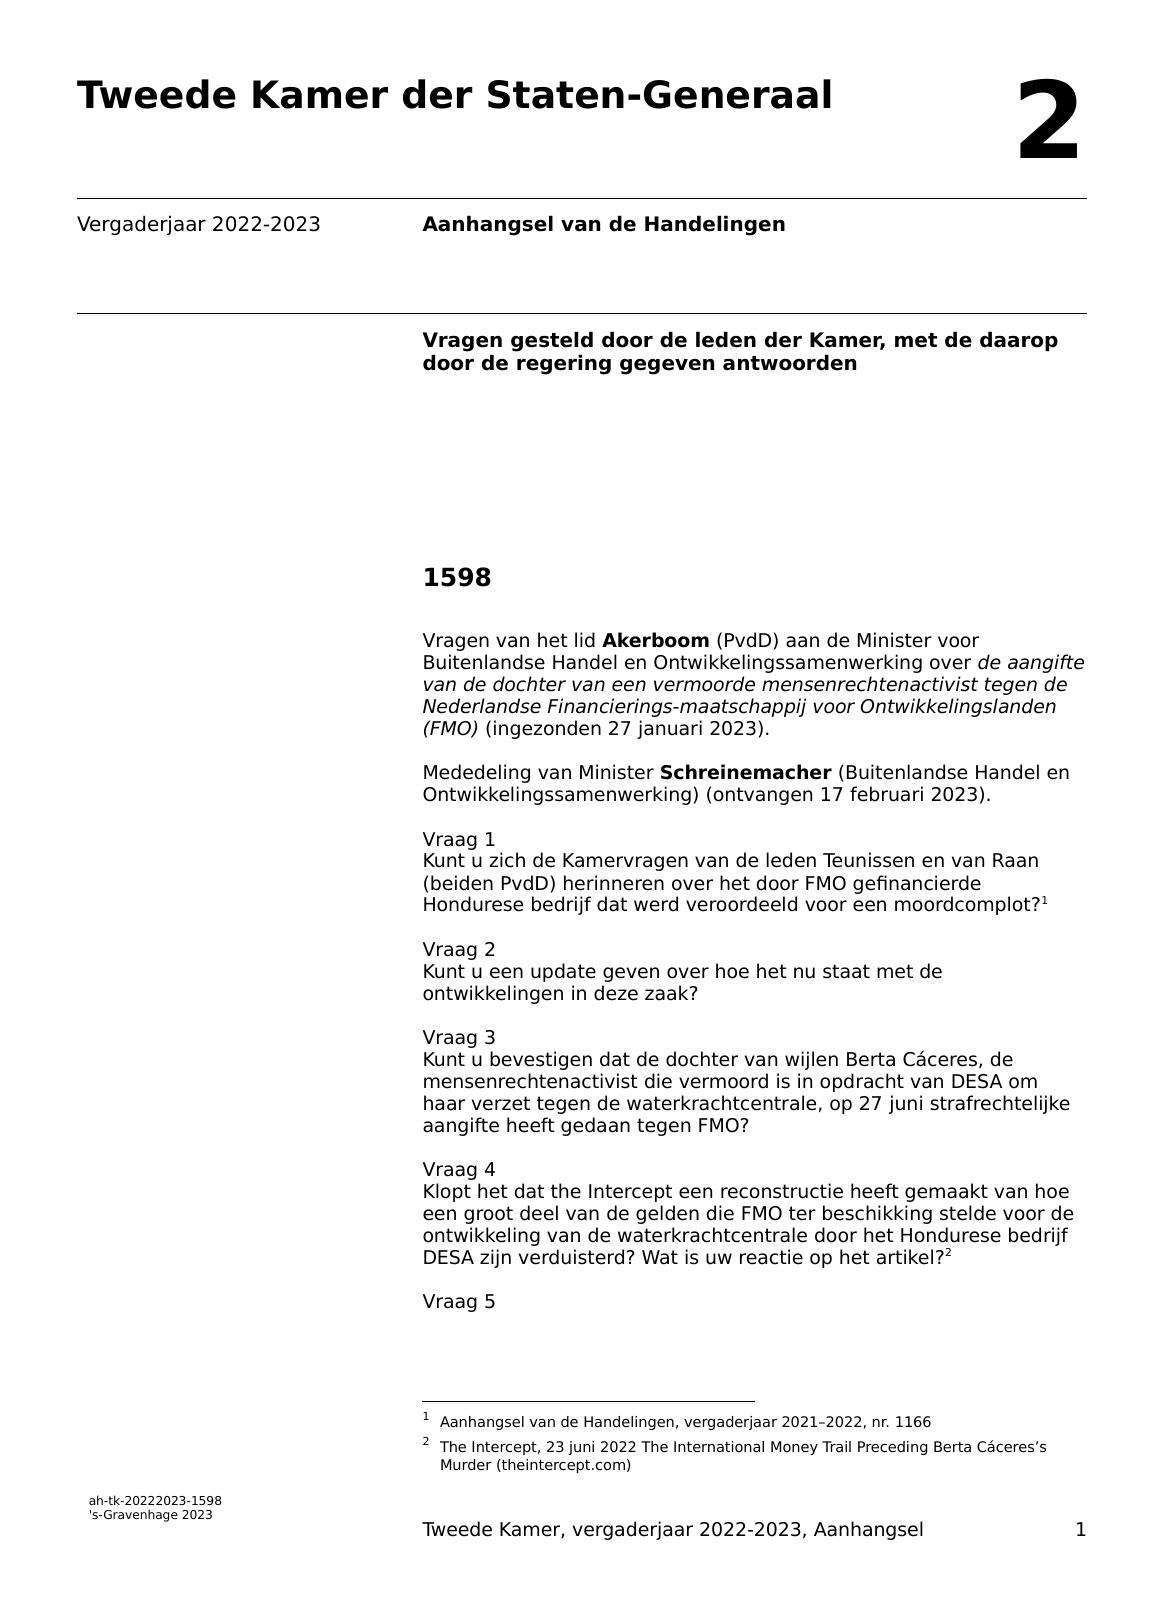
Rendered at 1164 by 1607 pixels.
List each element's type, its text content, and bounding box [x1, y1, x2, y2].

table_cell Aanhangsel van de Handelingen [422, 199, 1087, 313]
text Vraag 2 [422, 938, 1087, 961]
text Aanhangsel van de Handelingen, vergaderjaar 2021–2022, nr. 1166 [422, 1410, 1087, 1432]
table_cell [77, 314, 422, 375]
text Kunt u bevestigen dat de dochter van wijlen Berta Cáceres, de mensenrechtenactivist die vermoord is in opdracht van DESA om haar verzet tegen de waterkrachtcentrale, op 27 juni strafrechtelijke aangifte heeft gedaan tegen FMO? [422, 1049, 1087, 1137]
text Kunt u zich de Kamervragen van de leden Teunissen en van Raan (beiden PvdD) herinneren over het door FMO gefinancierde Hondurese bedrijf dat werd veroordeeld voor een moordcomplot? [422, 850, 1087, 916]
table_header 2 [886, 59, 1087, 198]
table_cell Vergaderjaar 2022-2023 [77, 199, 422, 313]
table_header Tweede Kamer der Staten-Generaal [77, 59, 886, 198]
text Vraag 3 [422, 1027, 1087, 1049]
text 's-Gravenhage 2023 [88, 1508, 323, 1522]
text Vraag 5 [422, 1291, 1087, 1313]
text ah-tk-20222023-1598 [88, 1494, 323, 1508]
table_cell Vragen gesteld door de leden der Kamer, met de daarop door de regering gegeven antwoorden [422, 314, 1087, 375]
text Mededeling van Minister Schreinemacher (Buitenlandse Handel en Ontwikkelingssamenwerking) (ontvangen 17 februari 2023). [422, 762, 1087, 806]
text Vraag 4 [422, 1159, 1087, 1181]
text Kunt u een update geven over hoe het nu staat met de ontwikkelingen in deze zaak? [422, 961, 1087, 1004]
text 1598 [422, 563, 1087, 592]
text The Intercept, 23 juni 2022 The International Money Trail Preceding Berta Cáceres’s Murder (theintercept.com) [422, 1435, 1087, 1474]
text Vraag 1 [422, 828, 1087, 850]
text Klopt het dat the Intercept een reconstructie heeft gemaakt van hoe een groot deel van de gelden die FMO ter beschikking stelde voor de ontwikkeling van de waterkrachtcentrale door het Hondurese bedrijf DESA zijn verduisterd? Wat is uw reactie op het artikel? [422, 1181, 1087, 1269]
text Vragen van het lid Akerboom (PvdD) aan de Minister voor Buitenlandse Handel en Ontwikkelingssamenwerking over de aangifte van de dochter van een vermoorde mensenrechtenactivist tegen de Nederlandse Financierings-maatschappij voor Ontwikkelingslanden (FMO) (ingezonden 27 januari 2023). [422, 630, 1087, 740]
